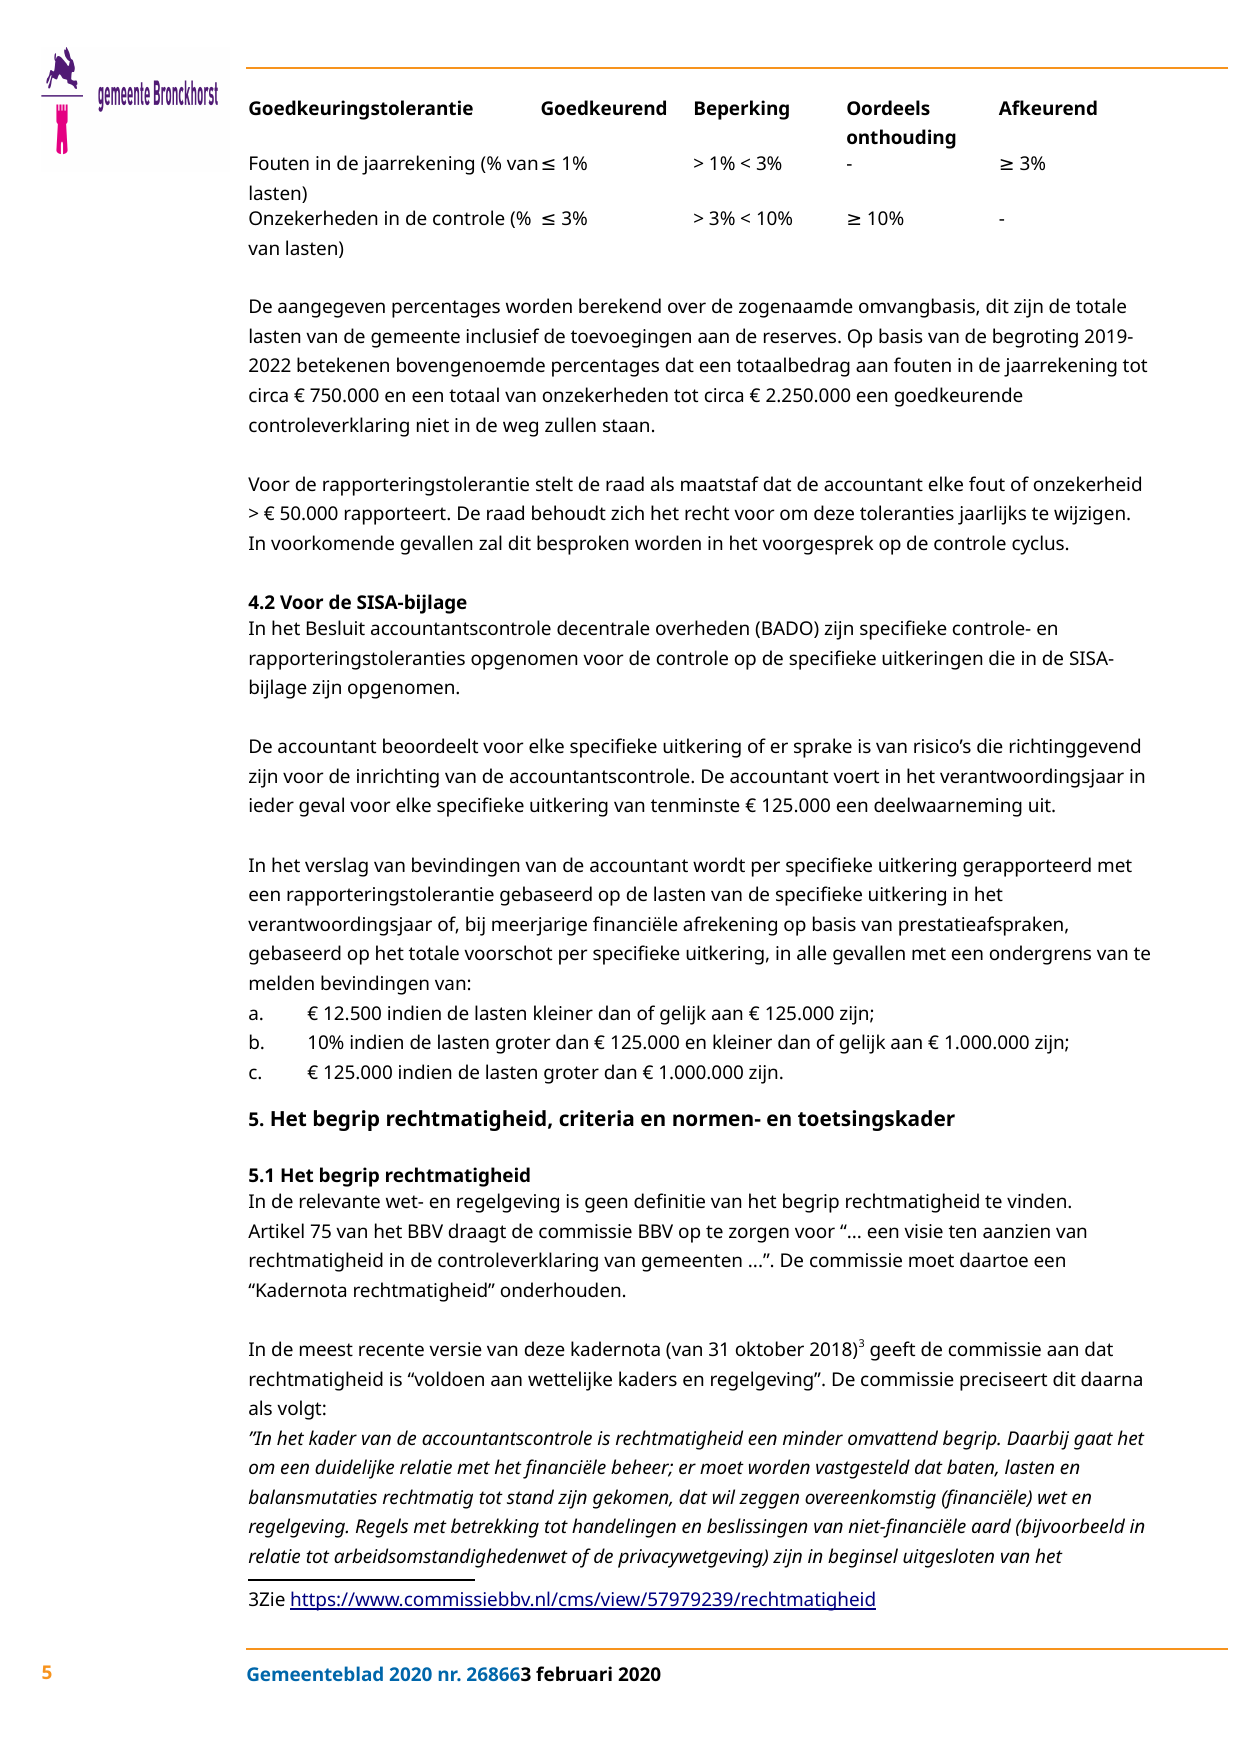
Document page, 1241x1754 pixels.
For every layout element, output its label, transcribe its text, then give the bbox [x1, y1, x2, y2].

text In de meest recente versie van deze kadernota (van 31 oktober 2018) geeft de commissie aan dat rechtmatigheid is “voldoen aan wettelijke kaders en regelgeving”. De commissie preciseert dit daarna als volgt: [248, 1336, 1152, 1421]
table_cell Fouten in de jaarrekening (% van lasten) [248, 150, 540, 205]
table_header Goedkeuringstolerantie [248, 95, 540, 150]
text Voor de rapporteringstolerantie stelt de raad als maatstaf dat de accountant elke fout of onzekerheid > € 50.000 rapporteert. De raad behoudt zich het recht voor om deze toleranties jaarlijks te wijzigen. In voorkomende gevallen zal dit besproken worden in het voorgesprek op de controle cyclus. [248, 471, 1152, 556]
table_header Beperking [693, 95, 846, 150]
table_cell Onzekerheden in de controle (% van lasten) [248, 205, 540, 261]
table_cell - [846, 150, 999, 205]
text De accountant beoordeelt voor elke specifieke uitkering of er sprake is van risico’s die richtinggevend zijn voor de inrichting van de accountantscontrole. De accountant voert in het verantwoordingsjaar in ieder geval voor elke specifieke uitkering van tenminste € 125.000 een deelwaarneming uit. [248, 733, 1152, 818]
text De aangegeven percentages worden berekend over de zogenaamde omvangbasis, dit zijn de totale lasten van de gemeente inclusief de toevoegingen aan de reserves. Op basis van de begroting 2019-2022 betekenen bovengenoemde percentages dat een totaalbedrag aan fouten in de jaarrekening tot circa € 750.000 en een totaal van onzekerheden tot circa € 2.250.000 een goedkeurende controleverklaring niet in de weg zullen staan. [248, 293, 1152, 438]
text Zie https://www.commissiebbv.nl/cms/view/57979239/rechtmatigheid [248, 1586, 1152, 1612]
picture [41, 47, 231, 172]
table_cell > 1% < 3% [693, 150, 846, 205]
table_cell ≥ 3% [999, 150, 1152, 205]
text 5.1 Het begrip rechtmatigheid [248, 1162, 1152, 1188]
table_header Oordeels onthouding [846, 95, 999, 150]
text In het Besluit accountantscontrole decentrale overheden (BADO) zijn specifieke controle- en rapporteringstoleranties opgenomen voor de controle op de specifieke uitkeringen die in de SISA-bijlage zijn opgenomen. [248, 615, 1152, 700]
table_cell - [999, 205, 1152, 261]
text In de relevante wet- en regelgeving is geen definitie van het begrip rechtmatigheid te vinden. Artikel 75 van het BBV draagt de commissie BBV op te zorgen voor “... een visie ten aanzien van rechtmatigheid in de controleverklaring van gemeenten ...”. De commissie moet daartoe een “Kadernota rechtmatigheid” onderhouden. [248, 1188, 1152, 1303]
text In het verslag van bevindingen van de accountant wordt per specifieke uitkering gerapporteerd met een rapporteringstolerantie gebaseerd op de lasten van de specifieke uitkering in het verantwoordingsjaar of, bij meerjarige financiële afrekening op basis van prestatieafspraken, gebaseerd op het totale voorschot per specifieke uitkering, in alle gevallen met een ondergrens van te melden bevindingen van: [248, 852, 1152, 996]
list € 12.500 indien de lasten kleiner dan of gelijk aan € 125.000 zijn; [248, 1000, 1152, 1025]
table_cell > 3% < 10% [693, 205, 846, 261]
text 5. Het begrip rechtmatigheid, criteria en normen- en toetsingskader [248, 1104, 1152, 1133]
list € 125.000 indien de lasten groter dan € 1.000.000 zijn. [248, 1059, 1152, 1084]
table_cell ≤ 1% [540, 150, 693, 205]
list 10% indien de lasten groter dan € 125.000 en kleiner dan of gelijk aan € 1.000.000 zijn; [248, 1029, 1152, 1055]
table_cell ≥ 10% [846, 205, 999, 261]
table_header Afkeurend [999, 95, 1152, 150]
text ”In het kader van de accountantscontrole is rechtmatigheid een minder omvattend begrip. Daarbij gaat het om een duidelijke relatie met het financiële beheer; er moet worden vastgesteld dat baten, lasten en balansmutaties rechtmatig tot stand zijn gekomen, dat wil zeggen overeenkomstig (financiële) wet en regelgeving. Regels met betrekking tot handelingen en beslissingen van niet-financiële aard (bijvoorbeeld in relatie tot arbeidsomstandighedenwet of de privacywetgeving) zijn in beginsel uitgesloten van het [248, 1425, 1152, 1569]
table_cell ≤ 3% [540, 205, 693, 261]
text 4.2 Voor de SISA-bijlage [248, 589, 1152, 615]
table_header Goedkeurend [540, 95, 693, 150]
